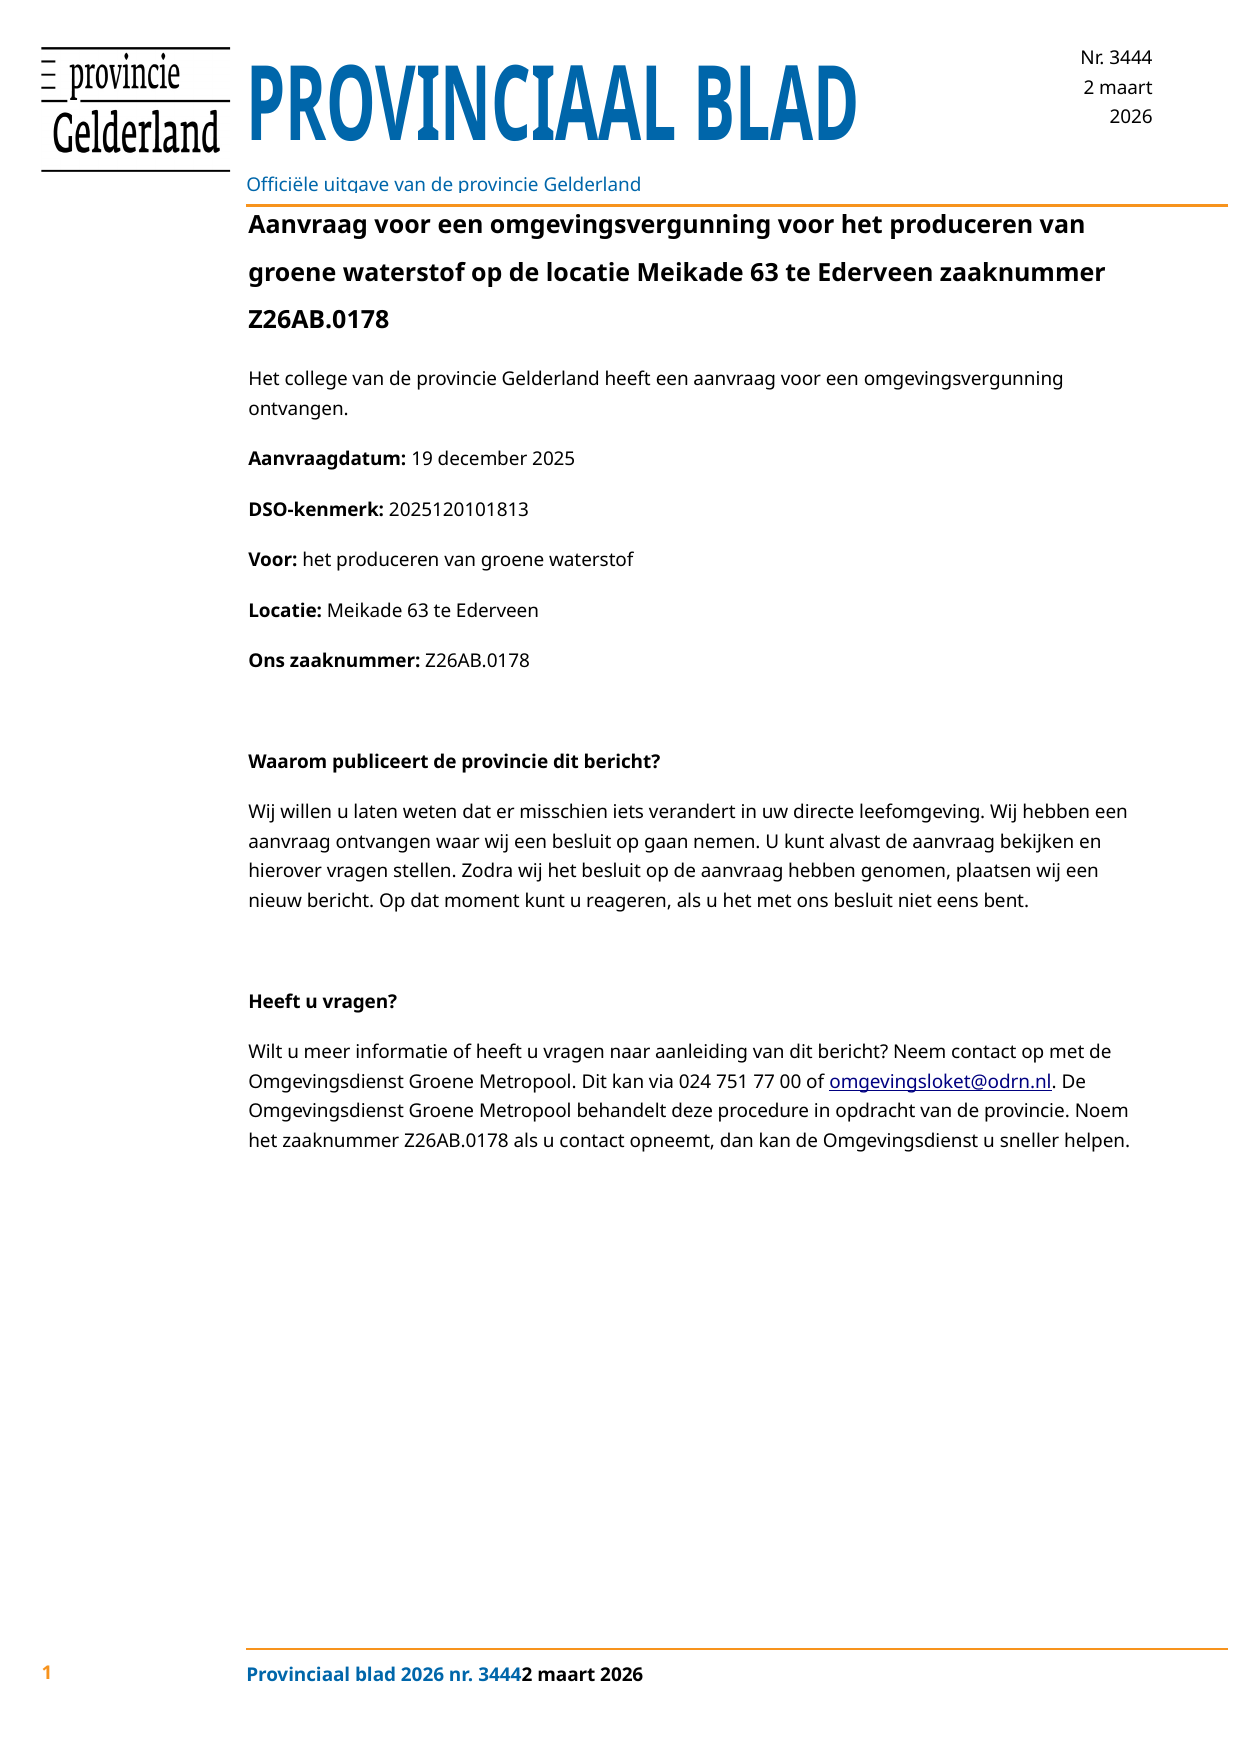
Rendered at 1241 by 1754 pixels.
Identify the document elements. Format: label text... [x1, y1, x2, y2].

text Locatie: Meikade 63 te Ederveen [248, 597, 1152, 622]
text Waarom publiceert de provincie dit bericht? [248, 748, 1152, 774]
text Voor: het produceren van groene waterstof [248, 546, 1152, 572]
text Wij willen u laten weten dat er misschien iets verandert in uw directe leefomgeving. Wij hebben een aanvraag ontvangen waar wij een besluit op gaan nemen. U kunt alvast de aanvraag bekijken en hierover vragen stellen. Zodra wij het besluit op de aanvraag hebben genomen, plaatsen wij een nieuw bericht. Op dat moment kunt u reageren, als u het met ons besluit niet eens bent. [248, 798, 1152, 913]
text Heeft u vragen? [248, 988, 1152, 1014]
text Ons zaaknummer: Z26AB.0178 [248, 647, 1152, 673]
text Aanvraag voor een omgevingsvergunning voor het produceren van groene waterstof op de locatie Meikade 63 te Ederveen zaaknummer Z26AB.0178 [248, 207, 1152, 336]
text DSO-kenmerk: 2025120101813 [248, 496, 1152, 522]
picture [41, 47, 231, 172]
text Wilt u meer informatie of heeft u vragen naar aanleiding van dit bericht? Neem contact op met de Omgevingsdienst Groene Metropool. Dit kan via 024 751 77 00 of omgevingsloket@odrn.nl. De Omgevingsdienst Groene Metropool behandelt deze procedure in opdracht van de provincie. Noem het zaaknummer Z26AB.0178 als u contact opneemt, dan kan de Omgevingsdienst u sneller helpen. [248, 1038, 1152, 1153]
text Aanvraagdatum: 19 december 2025 [248, 446, 1152, 471]
text Het college van de provincie Gelderland heeft een aanvraag voor een omgevingsvergunning ontvangen. [248, 366, 1152, 421]
